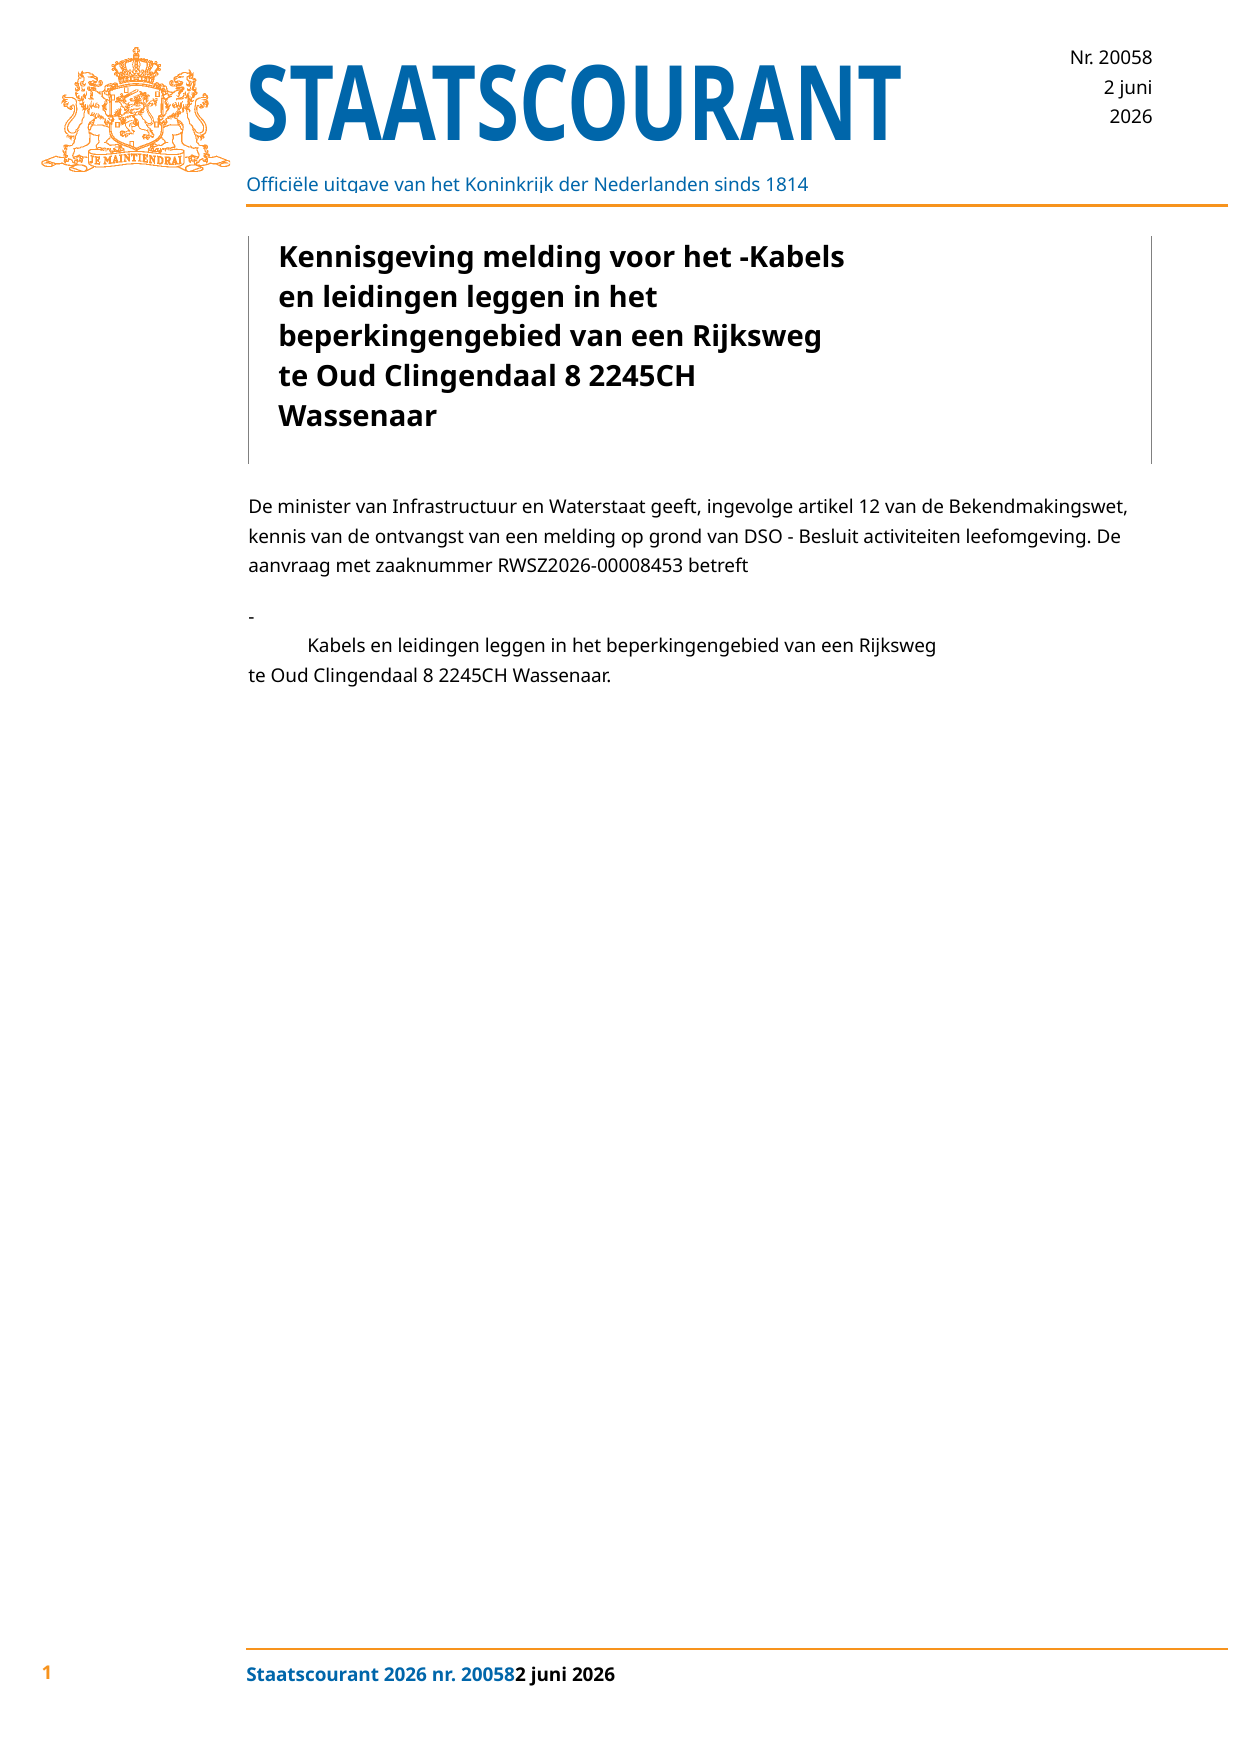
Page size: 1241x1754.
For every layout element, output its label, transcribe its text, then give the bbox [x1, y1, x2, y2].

list Kabels en leidingen leggen in het beperkingengebied van een Rijksweg [248, 632, 1152, 658]
picture [41, 47, 231, 172]
text De minister van Infrastructuur en Waterstaat geeft, ingevolge artikel 12 van de Bekendmakingswet, kennis van de ontvangst van een melding op grond van DSO - Besluit activiteiten leefomgeving. De aanvraag met zaaknummer RWSZ2026-00008453 betreft [248, 493, 1152, 578]
table_header [1090, 236, 1151, 413]
picture [912, 236, 1090, 414]
table_header [850, 414, 1151, 464]
table_header Kennisgeving melding voor het -Kabels en leidingen leggen in het beperkingengebied van een Rijksweg te Oud Clingendaal 8 2245CH Wassenaar [249, 236, 850, 464]
text te Oud Clingendaal 8 2245CH Wassenaar. [248, 662, 1152, 688]
table_header [850, 236, 912, 413]
